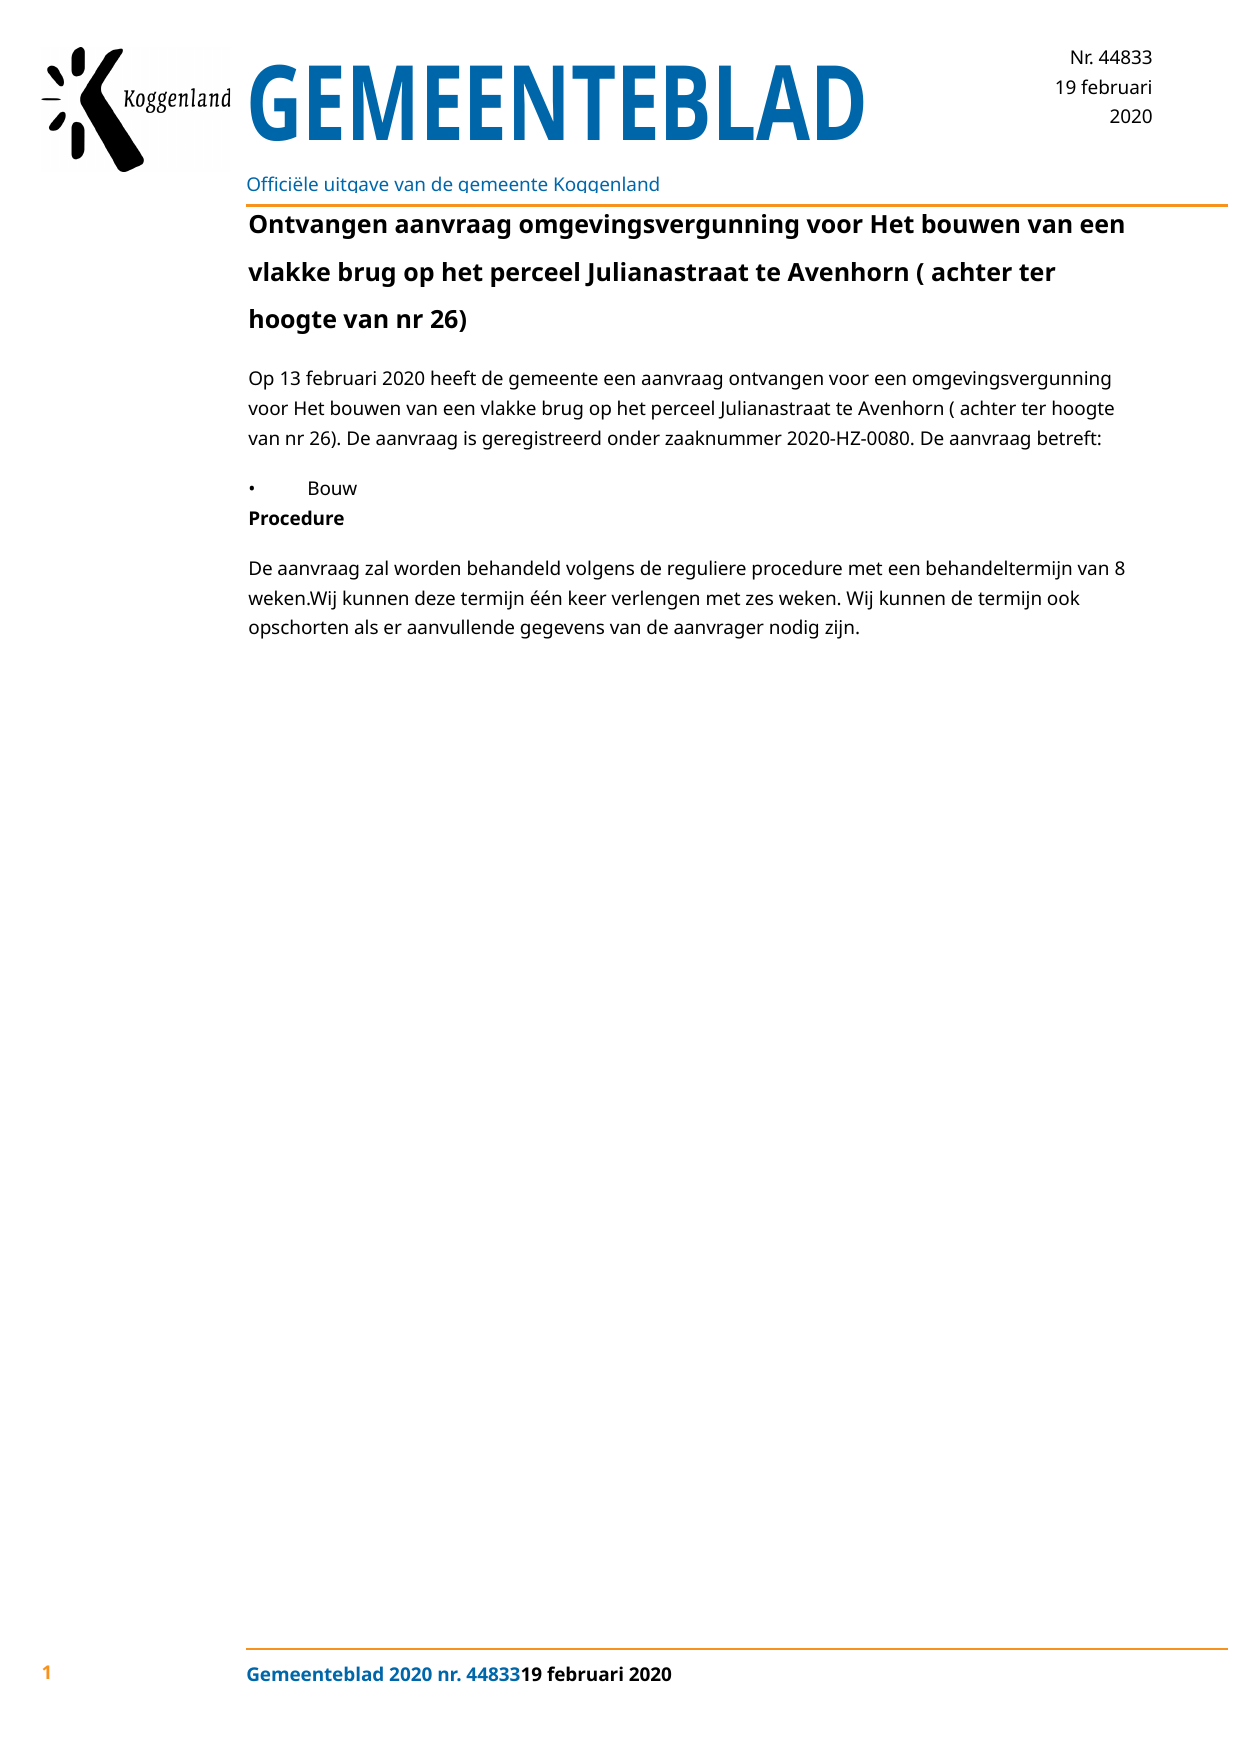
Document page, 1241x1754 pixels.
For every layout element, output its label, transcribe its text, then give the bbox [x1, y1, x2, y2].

text Op 13 februari 2020 heeft de gemeente een aanvraag ontvangen voor een omgevingsvergunning voor Het bouwen van een vlakke brug op het perceel Julianastraat te Avenhorn ( achter ter hoogte van nr 26). De aanvraag is geregistreerd onder zaaknummer 2020-HZ-0080. De aanvraag betreft: [248, 366, 1152, 450]
text Procedure [248, 505, 1152, 530]
list Bouw [248, 475, 1152, 501]
text Ontvangen aanvraag omgevingsvergunning voor Het bouwen van een vlakke brug op het perceel Julianastraat te Avenhorn ( achter ter hoogte van nr 26) [248, 207, 1152, 336]
picture [41, 47, 231, 172]
text De aanvraag zal worden behandeld volgens de reguliere procedure met een behandeltermijn van 8 weken.Wij kunnen deze termijn één keer verlengen met zes weken. Wij kunnen de termijn ook opschorten als er aanvullende gegevens van de aanvrager nodig zijn. [248, 555, 1152, 640]
